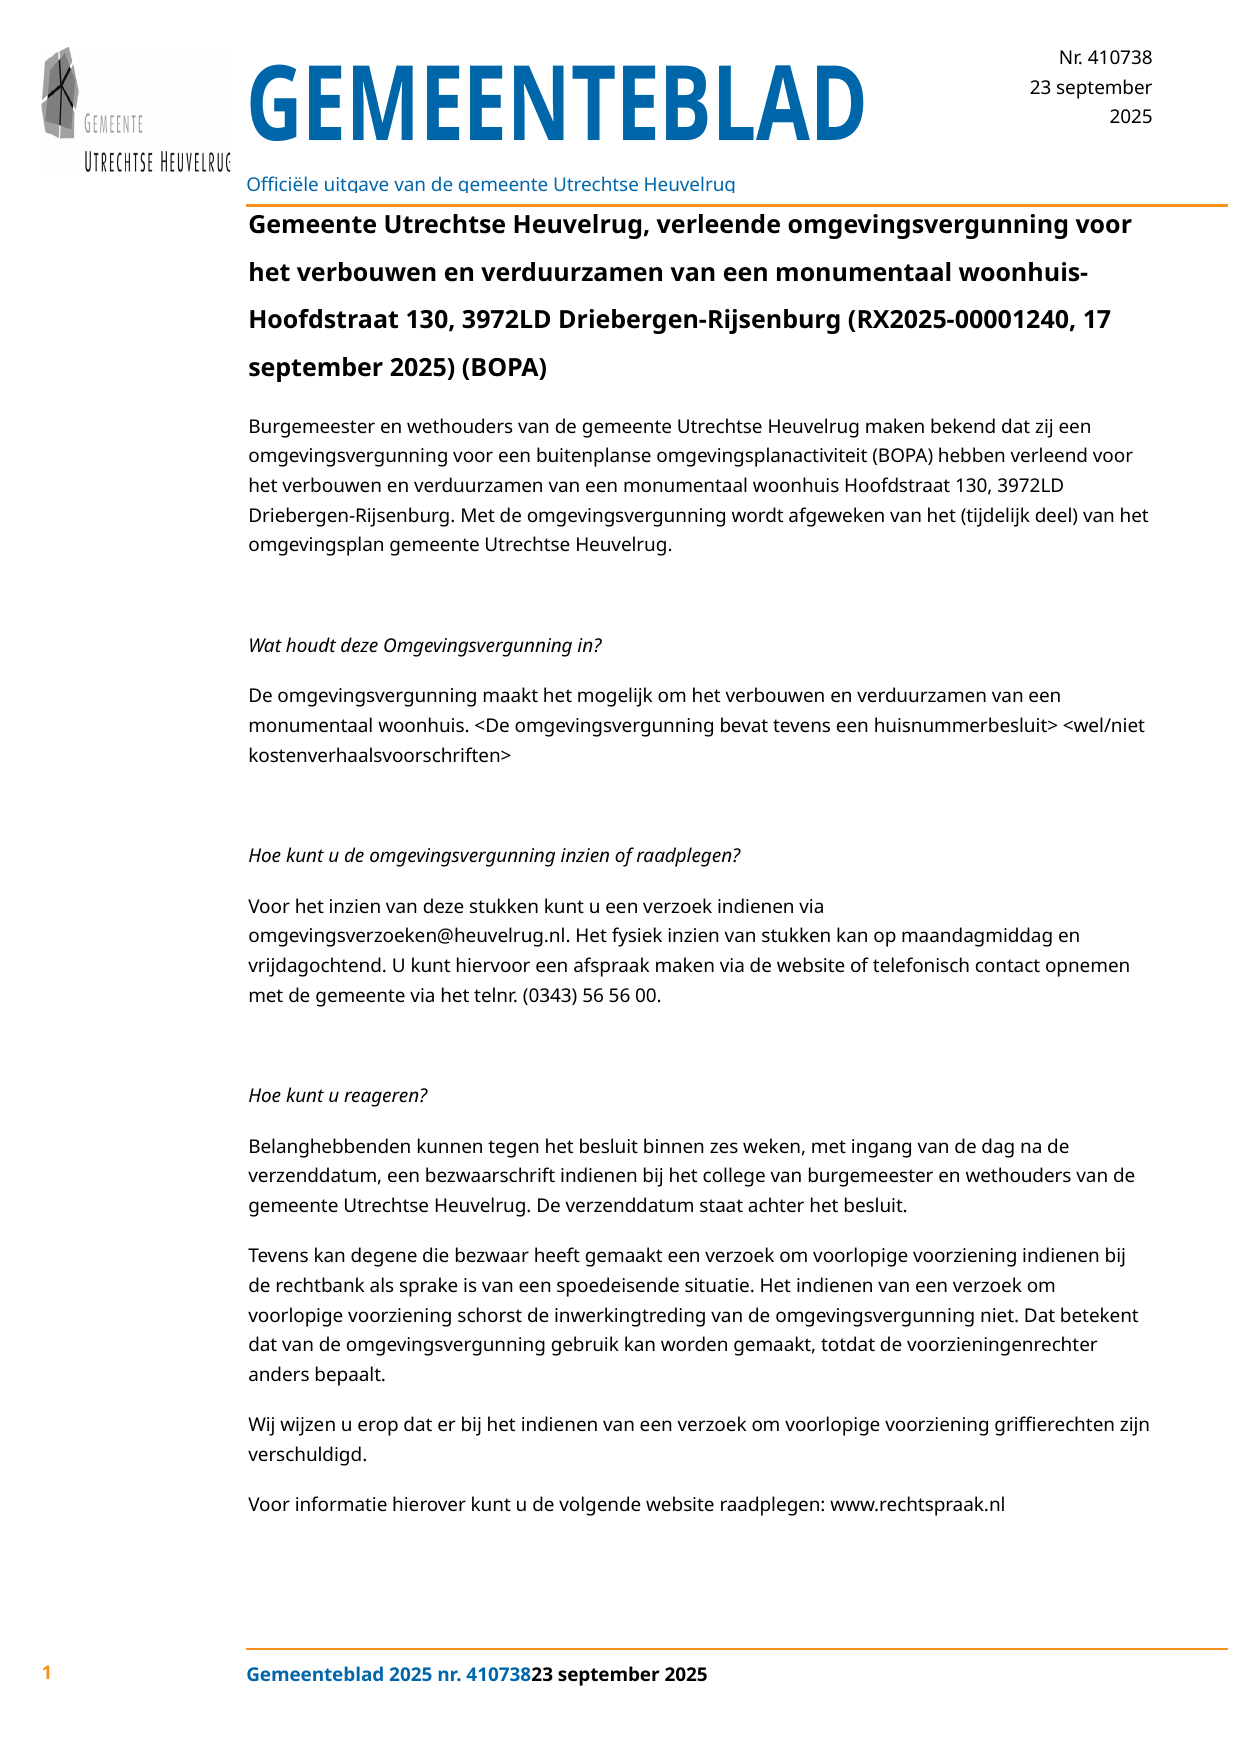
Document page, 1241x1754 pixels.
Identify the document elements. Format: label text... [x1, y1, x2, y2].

text Voor het inzien van deze stukken kunt u een verzoek indienen via omgevingsverzoeken@heuvelrug.nl. Het fysiek inzien van stukken kan op maandagmiddag en vrijdagochtend. U kunt hiervoor een afspraak maken via de website of telefonisch contact opnemen met de gemeente via het telnr. (0343) 56 56 00. [248, 893, 1152, 1008]
text Burgemeester en wethouders van de gemeente Utrechtse Heuvelrug maken bekend dat zij een omgevingsvergunning voor een buitenplanse omgevingsplanactiviteit (BOPA) hebben verleend voor het verbouwen en verduurzamen van een monumentaal woonhuis Hoofdstraat 130, 3972LD Driebergen-Rijsenburg. Met de omgevingsvergunning wordt afgeweken van het (tijdelijk deel) van het omgevingsplan gemeente Utrechtse Heuvelrug. [248, 413, 1152, 557]
text Tevens kan degene die bezwaar heeft gemaakt een verzoek om voorlopige voorziening indienen bij de rechtbank als sprake is van een spoedeisende situatie. Het indienen van een verzoek om voorlopige voorziening schorst de inwerkingtreding van de omgevingsvergunning niet. Dat betekent dat van de omgevingsvergunning gebruik kan worden gemaakt, totdat de voorzieningenrechter anders bepaalt. [248, 1243, 1152, 1387]
text Wat houdt deze Omgevingsvergunning in? [248, 632, 1152, 658]
picture [41, 47, 231, 172]
text Hoe kunt u reageren? [248, 1083, 1152, 1108]
text Belanghebbenden kunnen tegen het besluit binnen zes weken, met ingang van de dag na de verzenddatum, een bezwaarschrift indienen bij het college van burgemeester en wethouders van de gemeente Utrechtse Heuvelrug. De verzenddatum staat achter het besluit. [248, 1133, 1152, 1218]
text Gemeente Utrechtse Heuvelrug, verleende omgevingsvergunning voor het verbouwen en verduurzamen van een monumentaal woonhuis- Hoofdstraat 130, 3972LD Driebergen-Rijsenburg (RX2025-00001240, 17 september 2025) (BOPA) [248, 207, 1152, 384]
text De omgevingsvergunning maakt het mogelijk om het verbouwen en verduurzamen van een monumentaal woonhuis. <De omgevingsvergunning bevat tevens een huisnummerbesluit> <wel/niet kostenverhaalsvoorschriften> [248, 683, 1152, 768]
text Wij wijzen u erop dat er bij het indienen van een verzoek om voorlopige voorziening griffierechten zijn verschuldigd. [248, 1411, 1152, 1467]
text Voor informatie hierover kunt u de volgende website raadplegen: www.rechtspraak.nl [248, 1491, 1152, 1517]
text Hoe kunt u de omgevingsvergunning inzien of raadplegen? [248, 843, 1152, 868]
